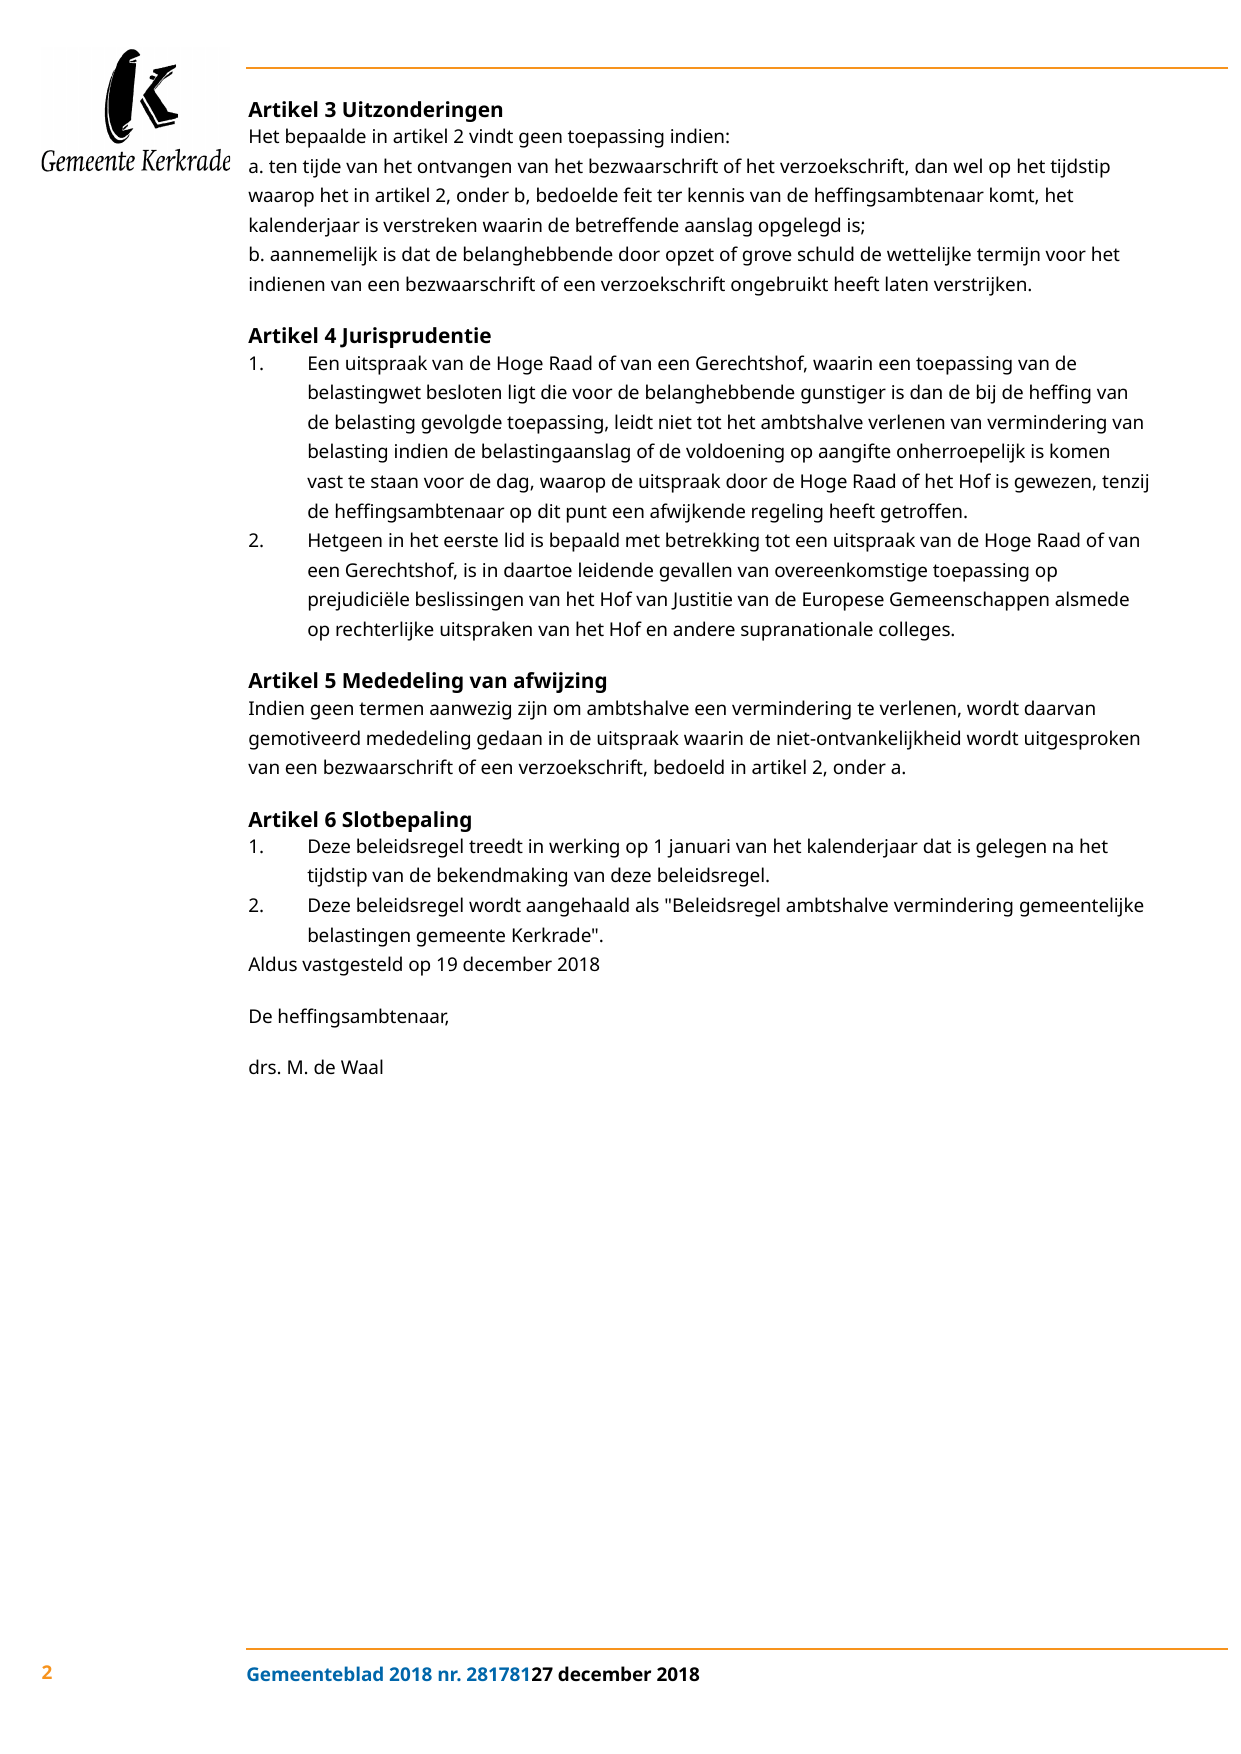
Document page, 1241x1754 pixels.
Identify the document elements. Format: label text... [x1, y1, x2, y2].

text Artikel 4 Jurisprudentie [248, 322, 1152, 350]
list Deze beleidsregel wordt aangehaald als "Beleidsregel ambtshalve vermindering gemeentelijke belastingen gemeente Kerkrade". [248, 892, 1152, 948]
text Het bepaalde in artikel 2 vindt geen toepassing indien: [248, 123, 1152, 149]
text Indien geen termen aanwezig zijn om ambtshalve een vermindering te verlenen, wordt daarvan gemotiveerd mededeling gedaan in de uitspraak waarin de niet-ontvankelijkheid wordt uitgesproken van een bezwaarschrift of een verzoekschrift, bedoeld in artikel 2, onder a. [248, 695, 1152, 780]
text b. aannemelijk is dat de belanghebbende door opzet of grove schuld de wettelijke termijn voor het indienen van een bezwaarschrift of een verzoekschrift ongebruikt heeft laten verstrijken. [248, 242, 1152, 297]
list Een uitspraak van de Hoge Raad of van een Gerechtshof, waarin een toepassing van de belastingwet besloten ligt die voor de belanghebbende gunstiger is dan de bij de heffing van de belasting gevolgde toepassing, leidt niet tot het ambtshalve verlenen van vermindering van belasting indien de belastingaanslag of de voldoening op aangifte onherroepelijk is komen vast te staan voor de dag, waarop de uitspraak door de Hoge Raad of het Hof is gewezen, tenzij de heffingsambtenaar op dit punt een afwijkende regeling heeft getroffen. [248, 350, 1152, 524]
text drs. M. de Waal [248, 1054, 1152, 1080]
list Hetgeen in het eerste lid is bepaald met betrekking tot een uitspraak van de Hoge Raad of van een Gerechtshof, is in daartoe leidende gevallen van overeenkomstige toepassing op prejudiciële beslissingen van het Hof van Justitie van de Europese Gemeenschappen alsmede op rechterlijke uitspraken van het Hof en andere supranationale colleges. [248, 527, 1152, 642]
text Artikel 3 Uitzonderingen [248, 95, 1152, 123]
text Artikel 5 Mededeling van afwijzing [248, 667, 1152, 695]
text Aldus vastgesteld op 19 december 2018 [248, 951, 1152, 977]
text De heffingsambtenaar, [248, 1003, 1152, 1029]
text a. ten tijde van het ontvangen van het bezwaarschrift of het verzoekschrift, dan wel op het tijdstip waarop het in artikel 2, onder b, bedoelde feit ter kennis van de heffingsambtenaar komt, het kalenderjaar is verstreken waarin de betreffende aanslag opgelegd is; [248, 153, 1152, 238]
text Artikel 6 Slotbepaling [248, 805, 1152, 833]
list Deze beleidsregel treedt in werking op 1 januari van het kalenderjaar dat is gelegen na het tijdstip van de bekendmaking van deze beleidsregel. [248, 833, 1152, 888]
picture [41, 47, 231, 172]
